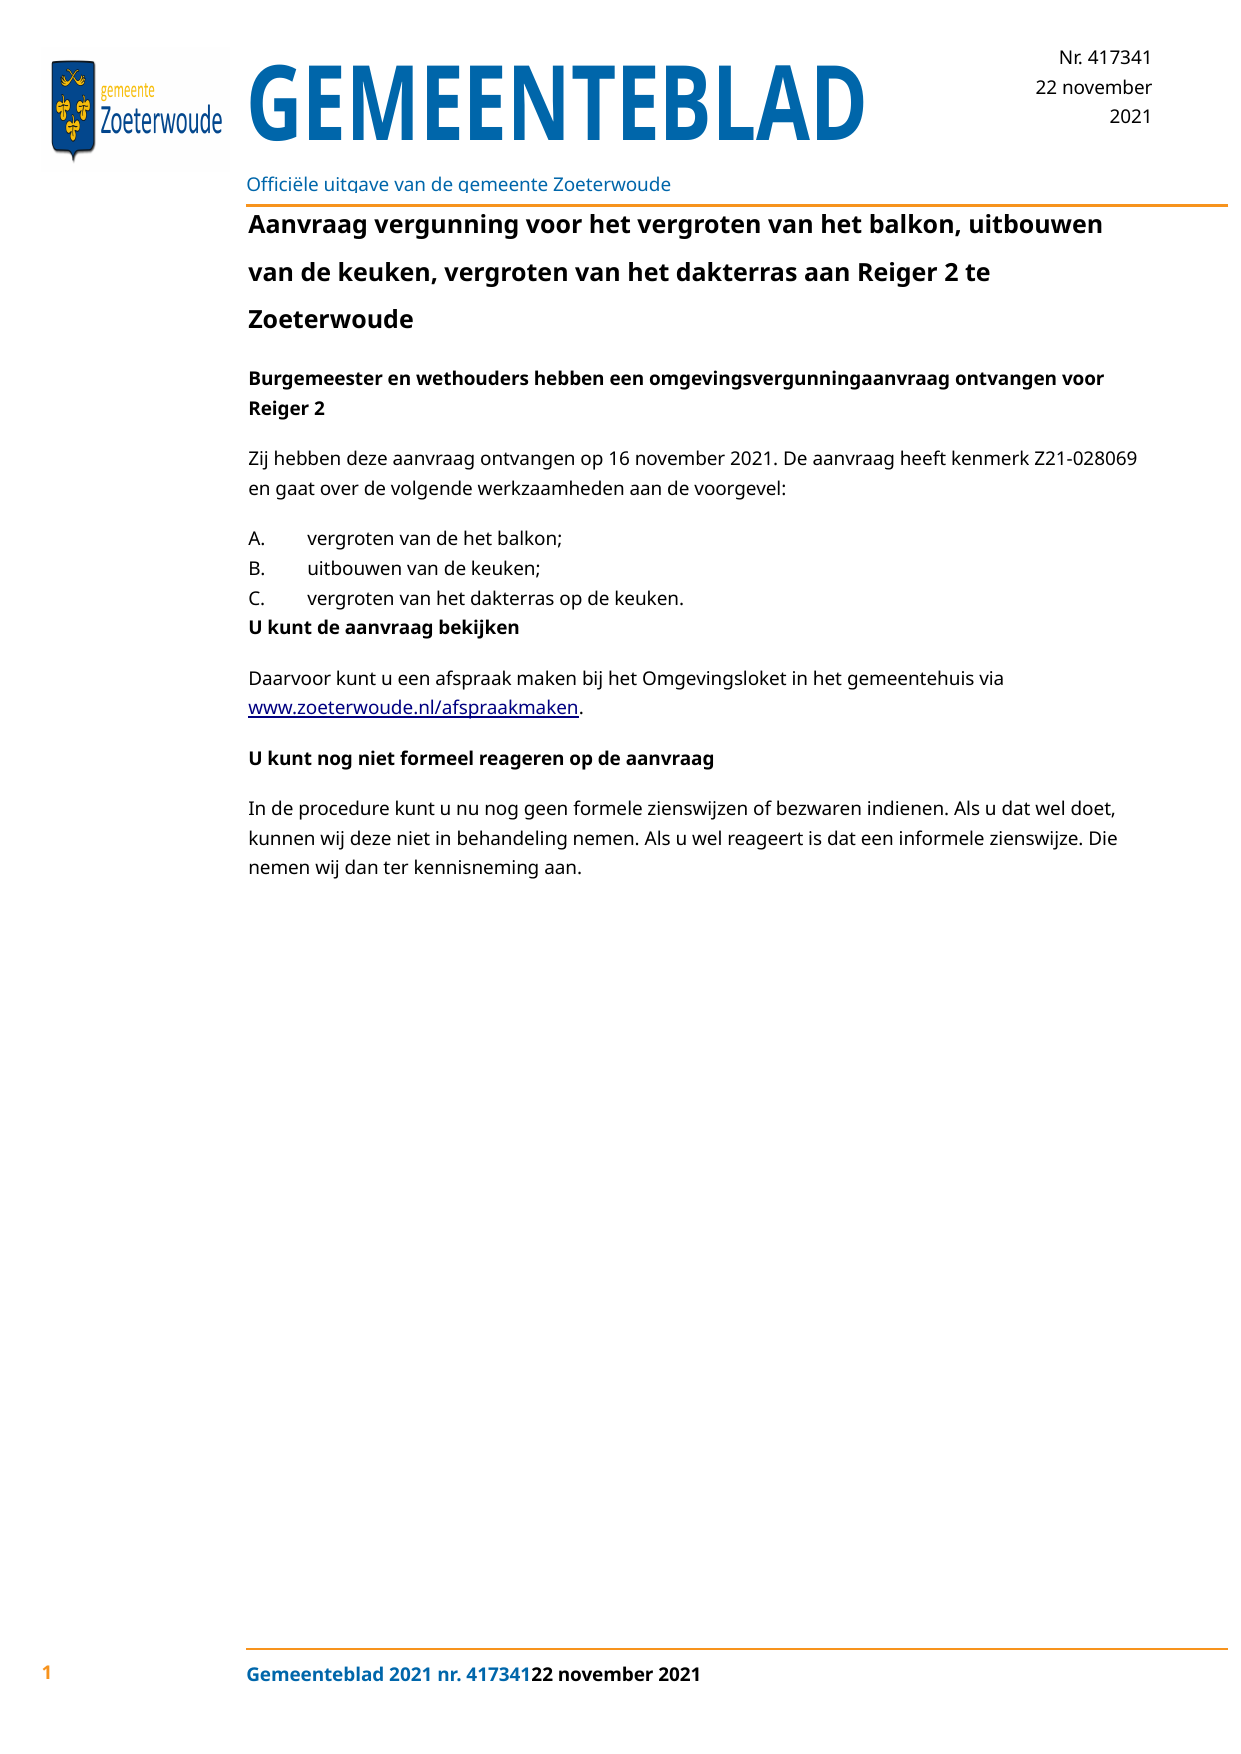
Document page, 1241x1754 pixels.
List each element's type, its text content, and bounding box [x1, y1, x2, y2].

text U kunt nog niet formeel reageren op de aanvraag [248, 745, 1152, 770]
text Daarvoor kunt u een afspraak maken bij het Omgevingsloket in het gemeentehuis via www.zoeterwoude.nl/afspraakmaken. [248, 665, 1152, 720]
text Aanvraag vergunning voor het vergroten van het balkon, uitbouwen van de keuken, vergroten van het dakterras aan Reiger 2 te Zoeterwoude [248, 207, 1152, 336]
text Burgemeester en wethouders hebben een omgevingsvergunningaanvraag ontvangen voor Reiger 2 [248, 366, 1152, 421]
list vergroten van de het balkon; [248, 526, 1152, 551]
text Zij hebben deze aanvraag ontvangen op 16 november 2021. De aanvraag heeft kenmerk Z21-028069 en gaat over de volgende werkzaamheden aan de voorgevel: [248, 446, 1152, 501]
text U kunt de aanvraag bekijken [248, 614, 1152, 640]
list vergroten van het dakterras op de keuken. [248, 585, 1152, 610]
picture [41, 47, 231, 172]
list uitbouwen van de keuken; [248, 555, 1152, 581]
text In de procedure kunt u nu nog geen formele zienswijzen of bezwaren indienen. Als u dat wel doet, kunnen wij deze niet in behandeling nemen. Als u wel reageert is dat een informele zienswijze. Die nemen wij dan ter kennisneming aan. [248, 795, 1152, 880]
